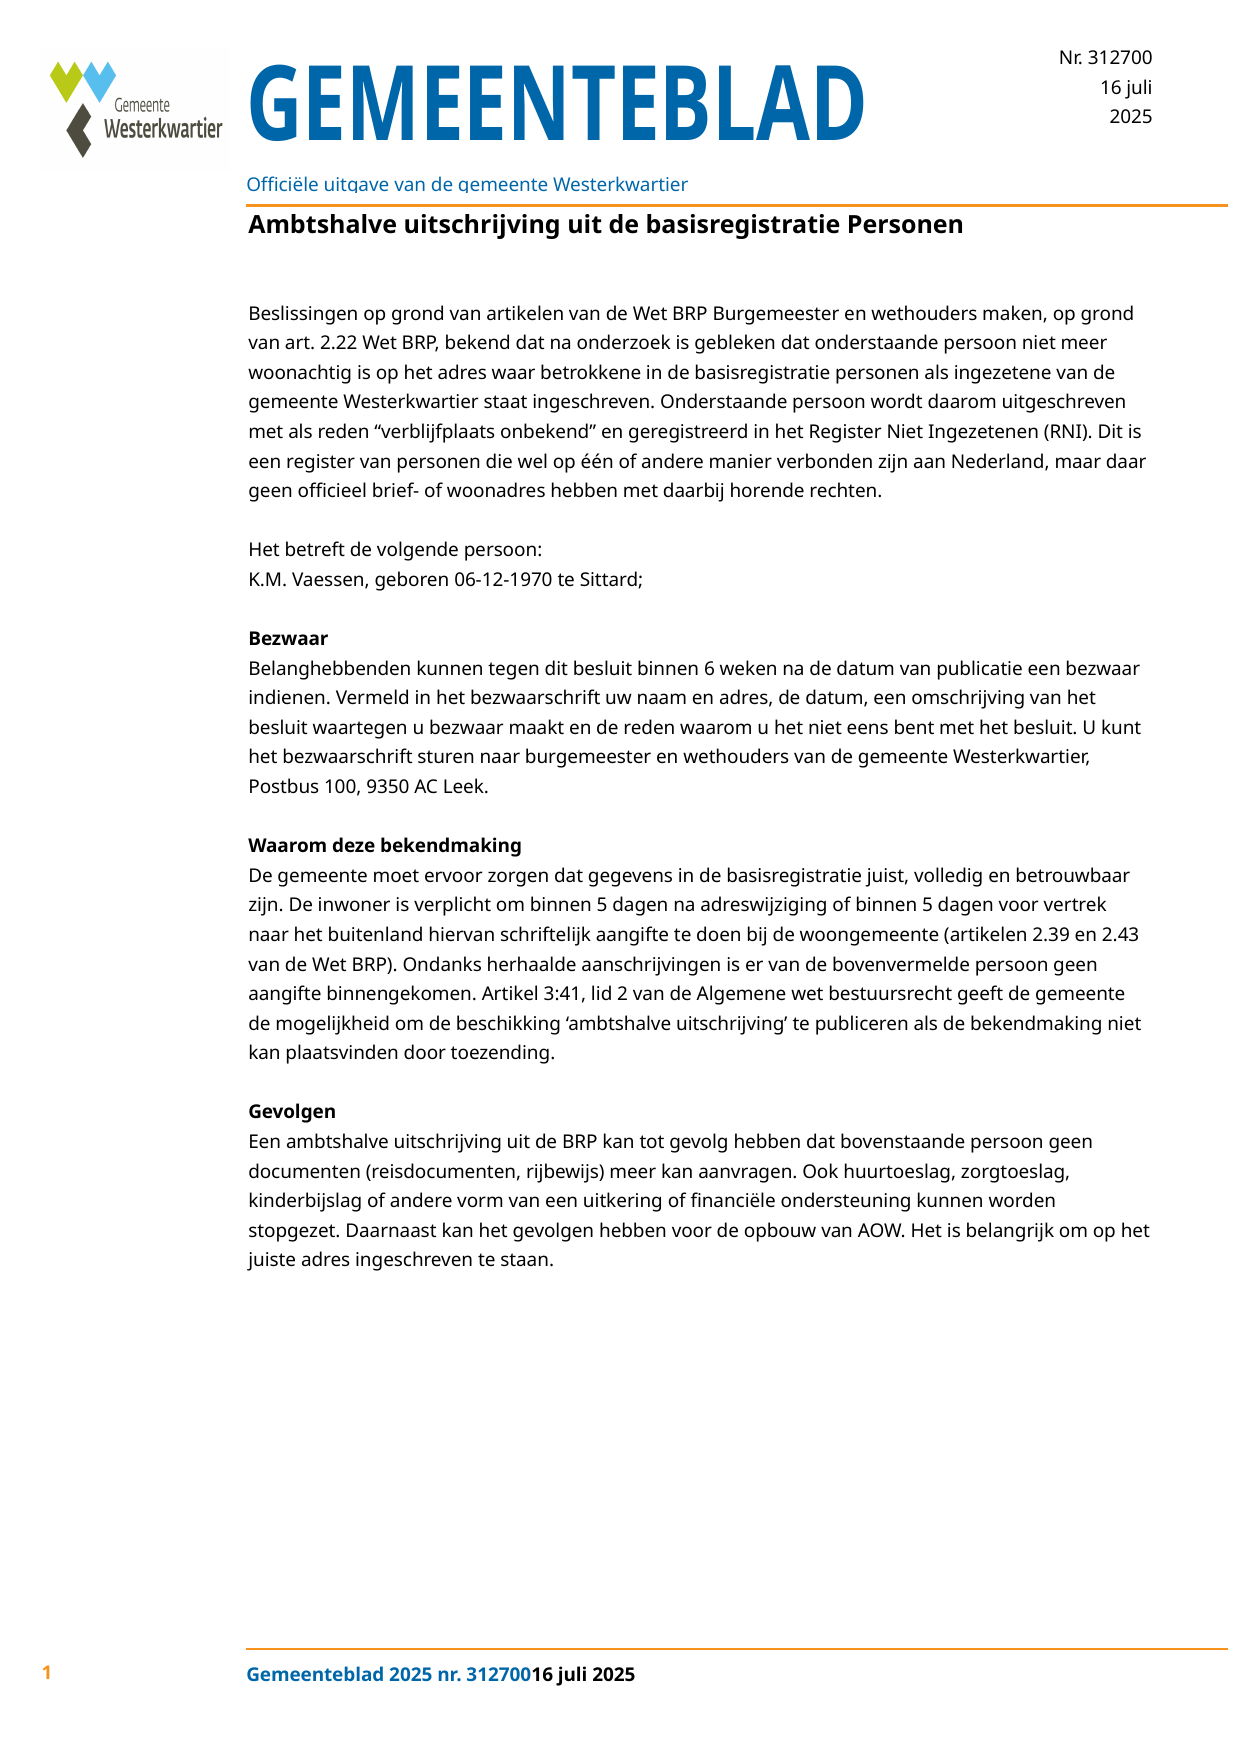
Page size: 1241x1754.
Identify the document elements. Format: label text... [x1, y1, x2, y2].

text Bezwaar [248, 625, 1152, 651]
text Belanghebbenden kunnen tegen dit besluit binnen 6 weken na de datum van publicatie een bezwaar indienen. Vermeld in het bezwaarschrift uw naam en adres, de datum, een omschrijving van het besluit waartegen u bezwaar maakt en de reden waarom u het niet eens bent met het besluit. U kunt het bezwaarschrift sturen naar burgemeester en wethouders van de gemeente Westerkwartier, Postbus 100, 9350 AC Leek. [248, 655, 1152, 799]
text Het betreft de volgende persoon: [248, 537, 1152, 562]
text Beslissingen op grond van artikelen van de Wet BRP Burgemeester en wethouders maken, op grond van art. 2.22 Wet BRP, bekend dat na onderzoek is gebleken dat onderstaande persoon niet meer woonachtig is op het adres waar betrokkene in de basisregistratie personen als ingezetene van de gemeente Westerkwartier staat ingeschreven. Onderstaande persoon wordt daarom uitgeschreven met als reden “verblijfplaats onbekend” en geregistreerd in het Register Niet Ingezetenen (RNI). Dit is een register van personen die wel op één of andere manier verbonden zijn aan Nederland, maar daar geen officieel brief- of woonadres hebben met daarbij horende rechten. [248, 300, 1152, 503]
text Een ambtshalve uitschrijving uit de BRP kan tot gevolg hebben dat bovenstaande persoon geen documenten (reisdocumenten, rijbewijs) meer kan aanvragen. Ook huurtoeslag, zorgtoeslag, kinderbijslag of andere vorm van een uitkering of financiële ondersteuning kunnen worden stopgezet. Daarnaast kan het gevolgen hebben voor de opbouw van AOW. Het is belangrijk om op het juiste adres ingeschreven te staan. [248, 1128, 1152, 1272]
text Ambtshalve uitschrijving uit de basisregistratie Personen [248, 207, 1152, 241]
text Waarom deze bekendmaking [248, 832, 1152, 858]
text De gemeente moet ervoor zorgen dat gegevens in de basisregistratie juist, volledig en betrouwbaar zijn. De inwoner is verplicht om binnen 5 dagen na adreswijziging of binnen 5 dagen voor vertrek naar het buitenland hiervan schriftelijk aangifte te doen bij de woongemeente (artikelen 2.39 en 2.43 van de Wet BRP). Ondanks herhaalde aanschrijvingen is er van de bovenvermelde persoon geen aangifte binnengekomen. Artikel 3:41, lid 2 van de Algemene wet bestuursrecht geeft de gemeente de mogelijkheid om de beschikking ‘ambtshalve uitschrijving’ te publiceren als de bekendmaking niet kan plaatsvinden door toezending. [248, 862, 1152, 1065]
picture [41, 47, 231, 172]
text Gevolgen [248, 1099, 1152, 1124]
text K.M. Vaessen, geboren 06-12-1970 te Sittard; [248, 566, 1152, 592]
